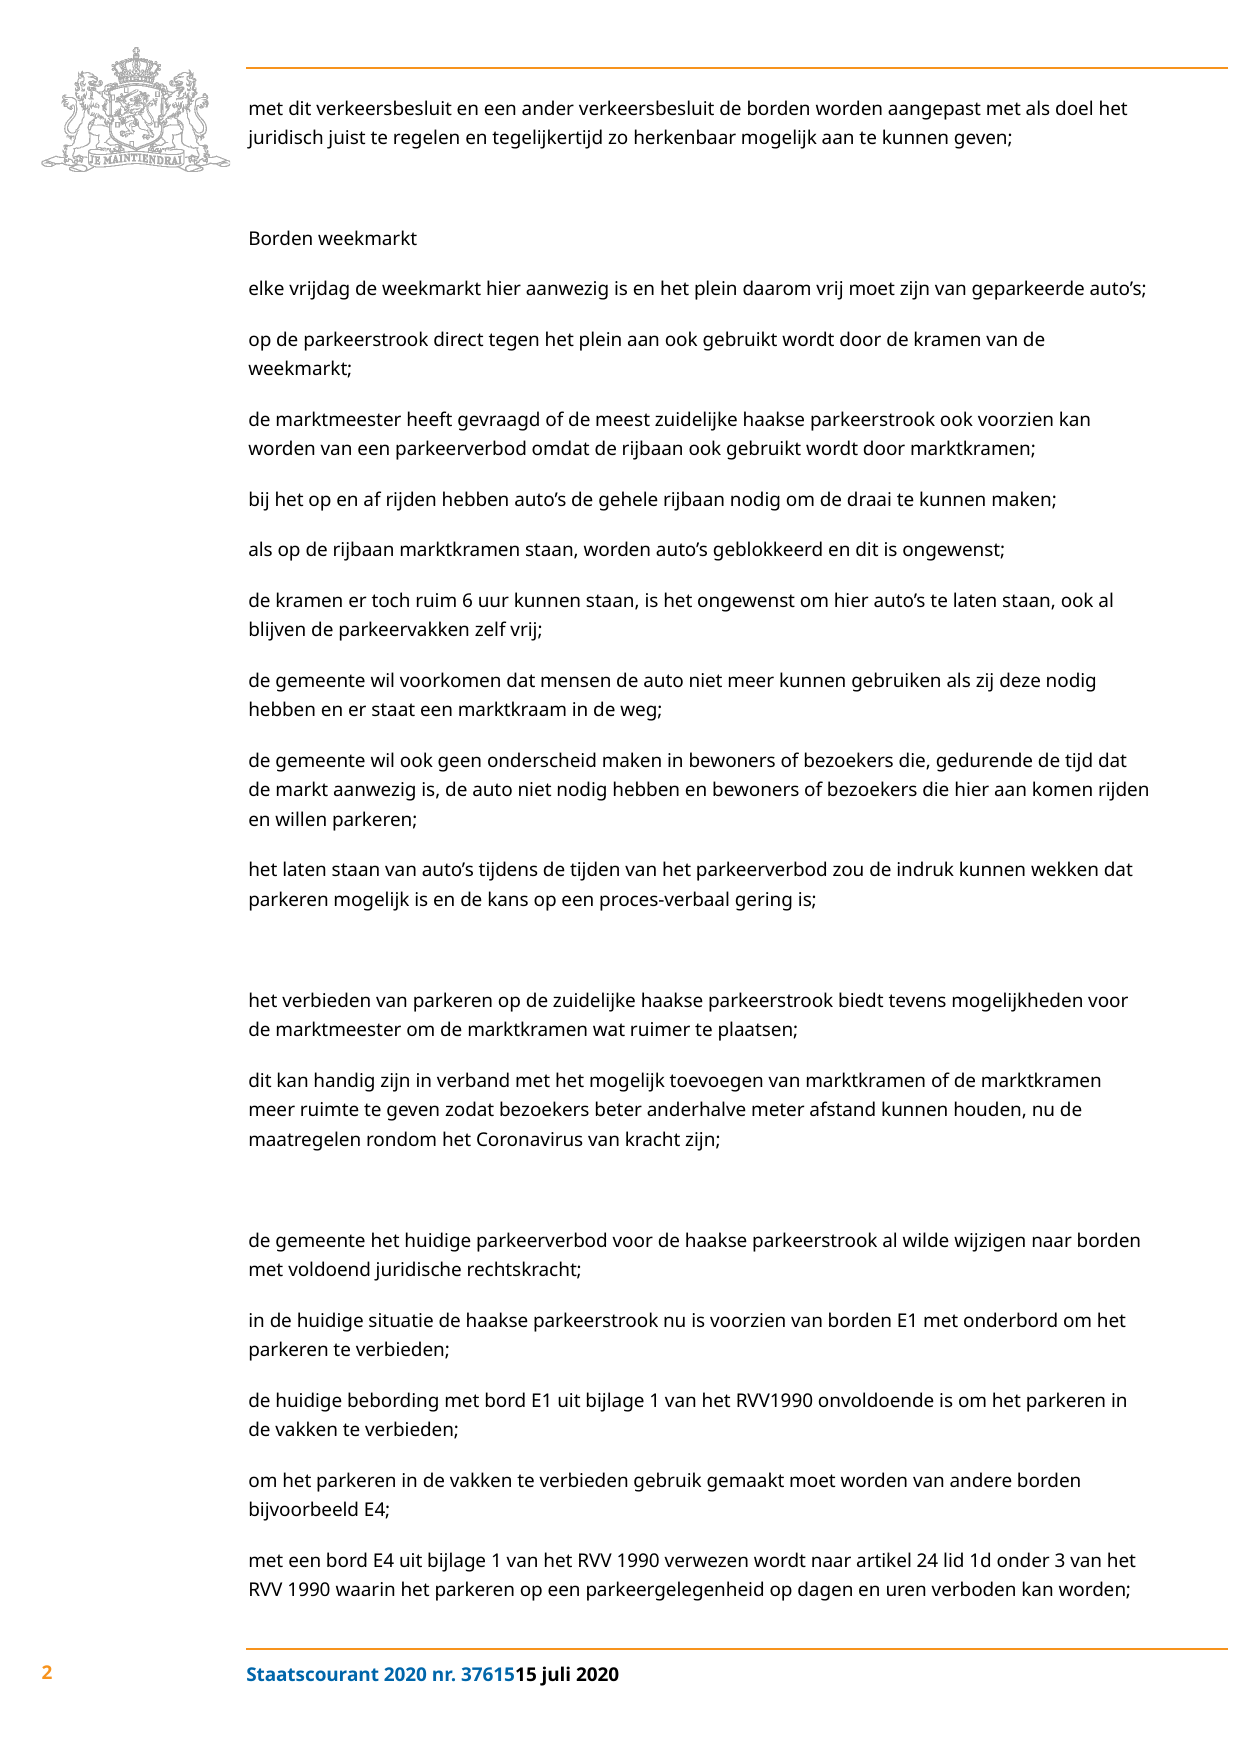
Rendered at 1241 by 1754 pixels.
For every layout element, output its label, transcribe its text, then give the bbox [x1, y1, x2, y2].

text de huidige bebording met bord E1 uit bijlage 1 van het RVV1990 onvoldoende is om het parkeren in de vakken te verbieden; [248, 1387, 1152, 1442]
text met dit verkeersbesluit en een ander verkeersbesluit de borden worden aangepast met als doel het juridisch juist te regelen en tegelijkertijd zo herkenbaar mogelijk aan te kunnen geven; [248, 95, 1152, 150]
text op de parkeerstrook direct tegen het plein aan ook gebruikt wordt door de kramen van de weekmarkt; [248, 326, 1152, 381]
text met een bord E4 uit bijlage 1 van het RVV 1990 verwezen wordt naar artikel 24 lid 1d onder 3 van het RVV 1990 waarin het parkeren op een parkeergelegenheid op dagen en uren verboden kan worden; [248, 1547, 1152, 1602]
text elke vrijdag de weekmarkt hier aanwezig is en het plein daarom vrij moet zijn van geparkeerde auto’s; [248, 276, 1152, 301]
text het verbieden van parkeren op de zuidelijke haakse parkeerstrook biedt tevens mogelijkheden voor de marktmeester om de marktkramen wat ruimer te plaatsen; [248, 987, 1152, 1042]
text de gemeente wil voorkomen dat mensen de auto niet meer kunnen gebruiken als zij deze nodig hebben en er staat een marktkraam in de weg; [248, 667, 1152, 722]
text de marktmeester heeft gevraagd of de meest zuidelijke haakse parkeerstrook ook voorzien kan worden van een parkeerverbod omdat de rijbaan ook gebruikt wordt door marktkramen; [248, 406, 1152, 461]
text het laten staan van auto’s tijdens de tijden van het parkeerverbod zou de indruk kunnen wekken dat parkeren mogelijk is en de kans op een proces-verbaal gering is; [248, 856, 1152, 912]
text de gemeente het huidige parkeerverbod voor de haakse parkeerstrook al wilde wijzigen naar borden met voldoend juridische rechtskracht; [248, 1227, 1152, 1282]
text als op de rijbaan marktkramen staan, worden auto’s geblokkeerd en dit is ongewenst; [248, 536, 1152, 562]
text de kramen er toch ruim 6 uur kunnen staan, is het ongewenst om hier auto’s te laten staan, ook al blijven de parkeervakken zelf vrij; [248, 587, 1152, 642]
text in de huidige situatie de haakse parkeerstrook nu is voorzien van borden E1 met onderbord om het parkeren te verbieden; [248, 1307, 1152, 1362]
text bij het op en af rijden hebben auto’s de gehele rijbaan nodig om de draai te kunnen maken; [248, 486, 1152, 512]
text om het parkeren in de vakken te verbieden gebruik gemaakt moet worden van andere borden bijvoorbeeld E4; [248, 1467, 1152, 1522]
text Borden weekmarkt [248, 225, 1152, 251]
picture [41, 47, 231, 172]
text de gemeente wil ook geen onderscheid maken in bewoners of bezoekers die, gedurende de tijd dat de markt aanwezig is, de auto niet nodig hebben en bewoners of bezoekers die hier aan komen rijden en willen parkeren; [248, 747, 1152, 832]
text dit kan handig zijn in verband met het mogelijk toevoegen van marktkramen of de marktkramen meer ruimte te geven zodat bezoekers beter anderhalve meter afstand kunnen houden, nu de maatregelen rondom het Coronavirus van kracht zijn; [248, 1067, 1152, 1152]
